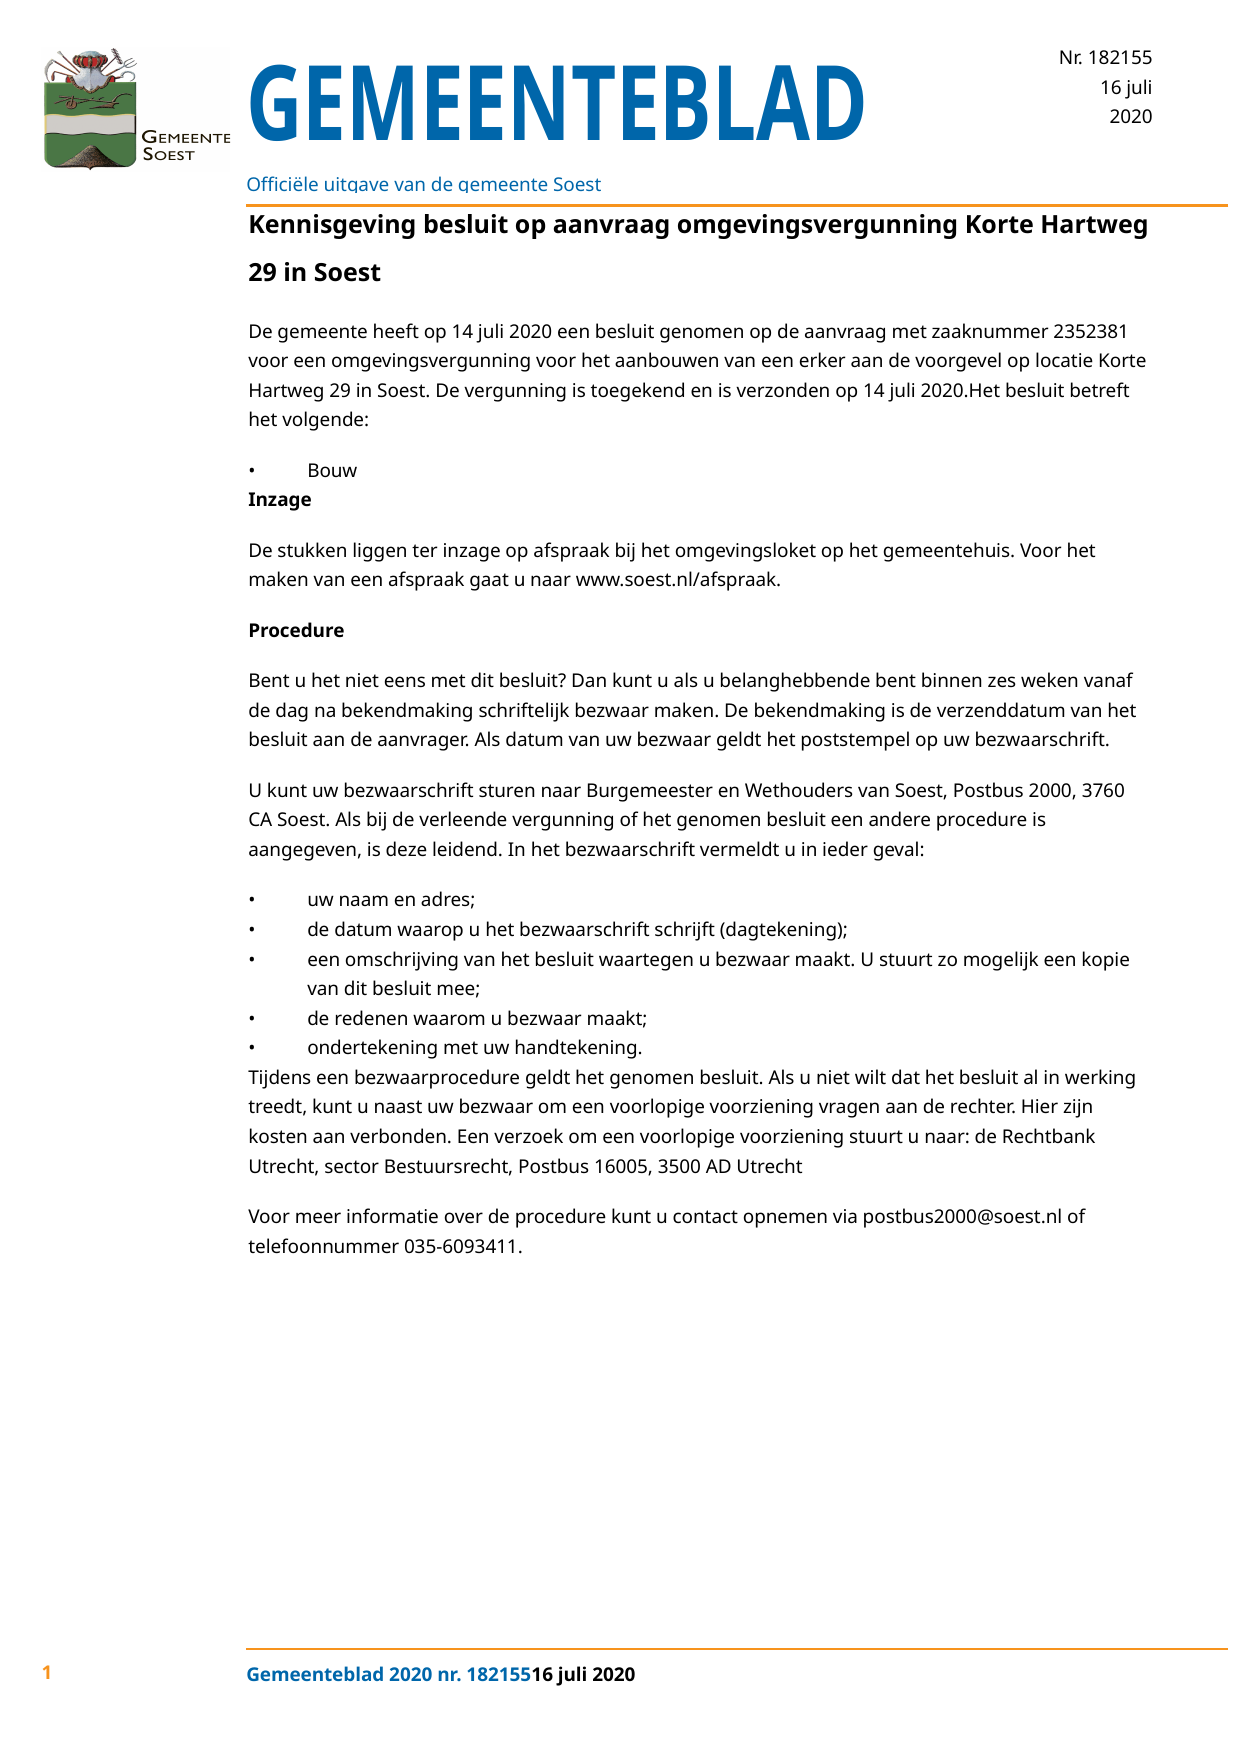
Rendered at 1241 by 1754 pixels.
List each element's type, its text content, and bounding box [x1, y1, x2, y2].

text De stukken liggen ter inzage op afspraak bij het omgevingsloket op het gemeentehuis. Voor het maken van een afspraak gaat u naar www.soest.nl/afspraak. [248, 537, 1152, 592]
text Tijdens een bezwaarprocedure geldt het genomen besluit. Als u niet wilt dat het besluit al in werking treedt, kunt u naast uw bezwaar om een voorlopige voorziening vragen aan de rechter. Hier zijn kosten aan verbonden. Een verzoek om een voorlopige voorziening stuurt u naar: de Rechtbank Utrecht, sector Bestuursrecht, Postbus 16005, 3500 AD Utrecht [248, 1064, 1152, 1179]
text U kunt uw bezwaarschrift sturen naar Burgemeester en Wethouders van Soest, Postbus 2000, 3760 CA Soest. Als bij de verleende vergunning of het genomen besluit een andere procedure is aangegeven, is deze leidend. In het bezwaarschrift vermeldt u in ieder geval: [248, 777, 1152, 862]
list een omschrijving van het besluit waartegen u bezwaar maakt. U stuurt zo mogelijk een kopie van dit besluit mee; [248, 946, 1152, 1001]
list Bouw [248, 457, 1152, 483]
text Inzage [248, 487, 1152, 512]
picture [41, 47, 231, 172]
text Kennisgeving besluit op aanvraag omgevingsvergunning Korte Hartweg 29 in Soest [248, 207, 1152, 288]
list de redenen waarom u bezwaar maakt; [248, 1005, 1152, 1031]
text Bent u het niet eens met dit besluit? Dan kunt u als u belanghebbende bent binnen zes weken vanaf de dag na bekendmaking schriftelijk bezwaar maken. De bekendmaking is de verzenddatum van het besluit aan de aanvrager. Als datum van uw bezwaar geldt het poststempel op uw bezwaarschrift. [248, 667, 1152, 752]
text De gemeente heeft op 14 juli 2020 een besluit genomen op de aanvraag met zaaknummer 2352381 voor een omgevingsvergunning voor het aanbouwen van een erker aan de voorgevel op locatie Korte Hartweg 29 in Soest. De vergunning is toegekend en is verzonden op 14 juli 2020.Het besluit betreft het volgende: [248, 318, 1152, 432]
list uw naam en adres; [248, 887, 1152, 912]
list de datum waarop u het bezwaarschrift schrijft (dagtekening); [248, 916, 1152, 942]
text Voor meer informatie over de procedure kunt u contact opnemen via postbus2000@soest.nl of telefoonnummer 035-6093411. [248, 1203, 1152, 1259]
list ondertekening met uw handtekening. [248, 1034, 1152, 1060]
text Procedure [248, 617, 1152, 643]
